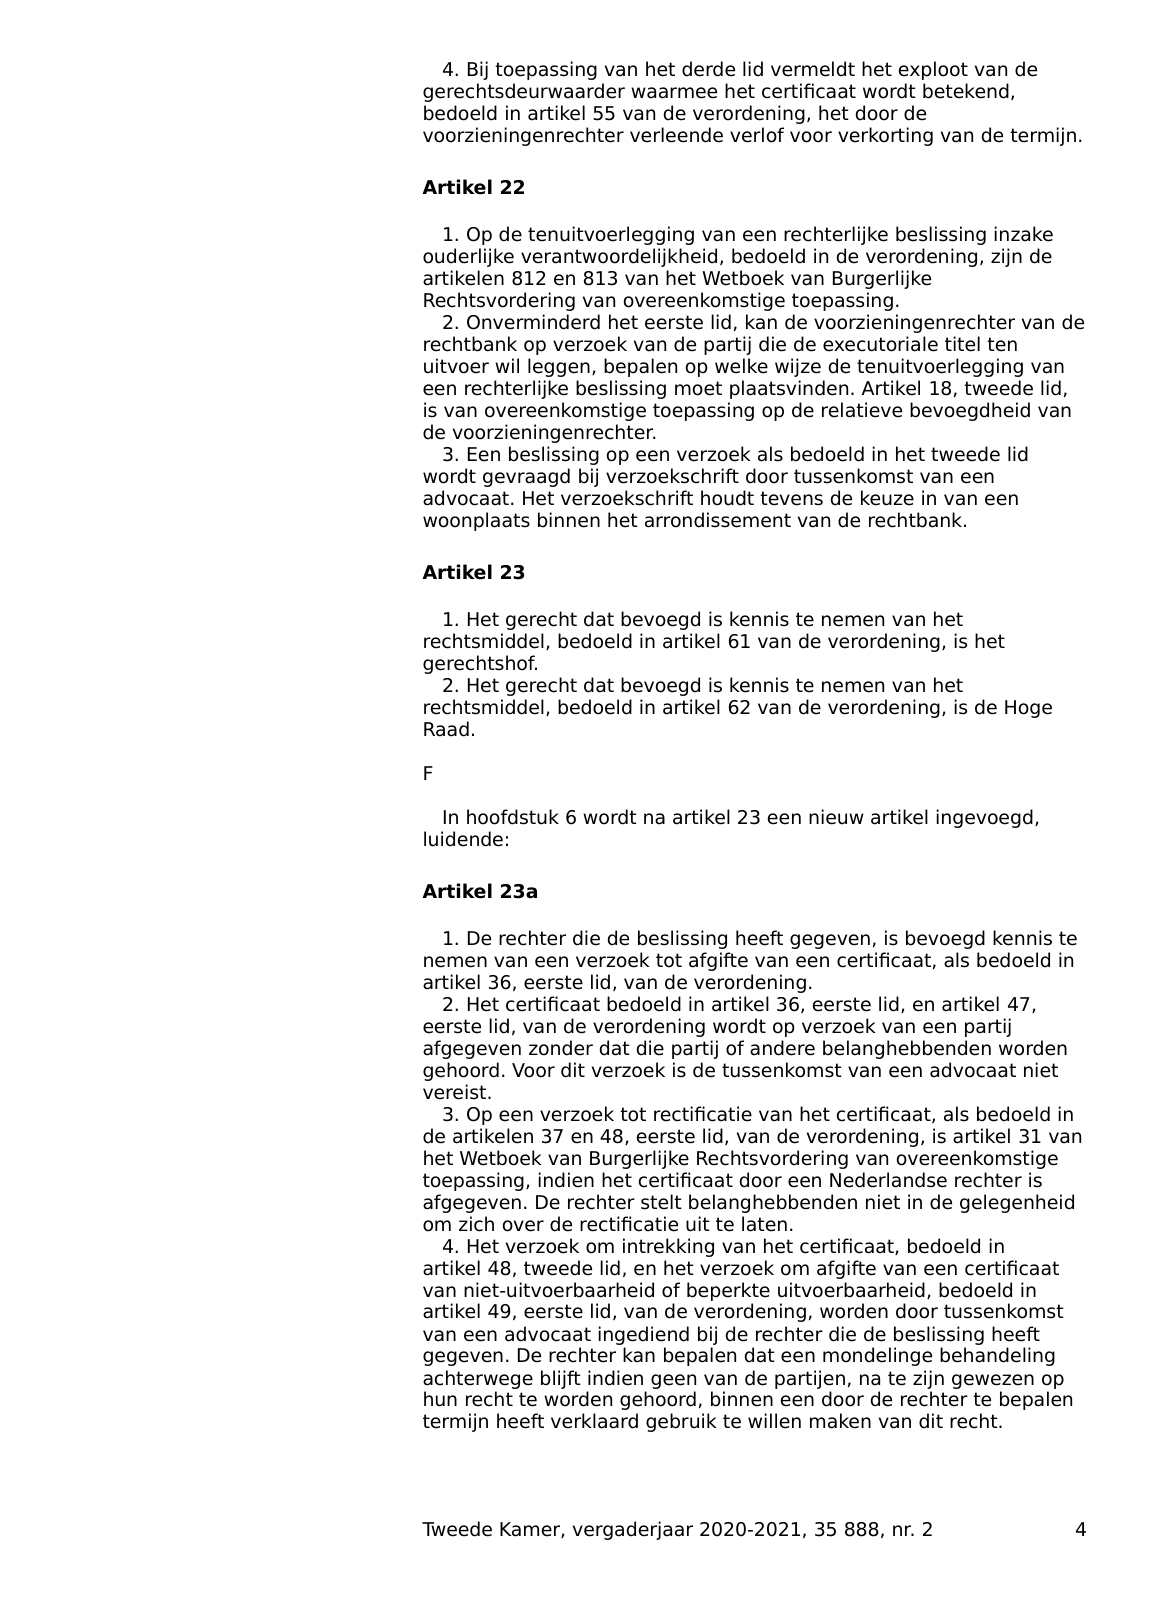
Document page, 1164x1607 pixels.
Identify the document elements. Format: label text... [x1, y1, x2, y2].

subtitle Artikel 22 [422, 177, 1087, 199]
text 4. Bij toepassing van het derde lid vermeldt het exploot van de gerechtsdeurwaarder waarmee het certificaat wordt betekend, bedoeld in artikel 55 van de verordening, het door de voorzieningenrechter verleende verlof voor verkorting van de termijn. [422, 59, 1087, 147]
subtitle Artikel 23 [422, 562, 1087, 584]
text 2. Het certificaat bedoeld in artikel 36, eerste lid, en artikel 47, eerste lid, van de verordening wordt op verzoek van een partij afgegeven zonder dat die partij of andere belanghebbenden worden gehoord. Voor dit verzoek is de tussenkomst van een advocaat niet vereist. [422, 994, 1087, 1104]
text 1. Op de tenuitvoerlegging van een rechterlijke beslissing inzake ouderlijke verantwoordelijkheid, bedoeld in de verordening, zijn de artikelen 812 en 813 van het Wetboek van Burgerlijke Rechtsvordering van overeenkomstige toepassing. [422, 224, 1087, 312]
text 4. Het verzoek om intrekking van het certificaat, bedoeld in artikel 48, tweede lid, en het verzoek om afgifte van een certificaat van niet-uitvoerbaarheid of beperkte uitvoerbaarheid, bedoeld in artikel 49, eerste lid, van de verordening, worden door tussenkomst van een advocaat ingediend bij de rechter die de beslissing heeft gegeven. De rechter kan bepalen dat een mondelinge behandeling achterwege blijft indien geen van de partijen, na te zijn gewezen op hun recht te worden gehoord, binnen een door de rechter te bepalen termijn heeft verklaard gebruik te willen maken van dit recht. [422, 1236, 1087, 1433]
text F [422, 763, 1087, 785]
subtitle Artikel 23a [422, 881, 1087, 903]
text 1. De rechter die de beslissing heeft gegeven, is bevoegd kennis te nemen van een verzoek tot afgifte van een certificaat, als bedoeld in artikel 36, eerste lid, van de verordening. [422, 928, 1087, 994]
text 2. Onverminderd het eerste lid, kan de voorzieningenrechter van de rechtbank op verzoek van de partij die de executoriale titel ten uitvoer wil leggen, bepalen op welke wijze de tenuitvoerlegging van een rechterlijke beslissing moet plaatsvinden. Artikel 18, tweede lid, is van overeenkomstige toepassing op de relatieve bevoegdheid van de voorzieningenrechter. [422, 312, 1087, 444]
text 3. Een beslissing op een verzoek als bedoeld in het tweede lid wordt gevraagd bij verzoekschrift door tussenkomst van een advocaat. Het verzoekschrift houdt tevens de keuze in van een woonplaats binnen het arrondissement van de rechtbank. [422, 444, 1087, 532]
text 2. Het gerecht dat bevoegd is kennis te nemen van het rechtsmiddel, bedoeld in artikel 62 van de verordening, is de Hoge Raad. [422, 674, 1087, 741]
text 1. Het gerecht dat bevoegd is kennis te nemen van het rechtsmiddel, bedoeld in artikel 61 van de verordening, is het gerechtshof. [422, 609, 1087, 674]
text 3. Op een verzoek tot rectificatie van het certificaat, als bedoeld in de artikelen 37 en 48, eerste lid, van de verordening, is artikel 31 van het Wetboek van Burgerlijke Rechtsvordering van overeenkomstige toepassing, indien het certificaat door een Nederlandse rechter is afgegeven. De rechter stelt belanghebbenden niet in de gelegenheid om zich over de rectificatie uit te laten. [422, 1104, 1087, 1236]
text In hoofdstuk 6 wordt na artikel 23 een nieuw artikel ingevoegd, luidende: [422, 807, 1087, 851]
